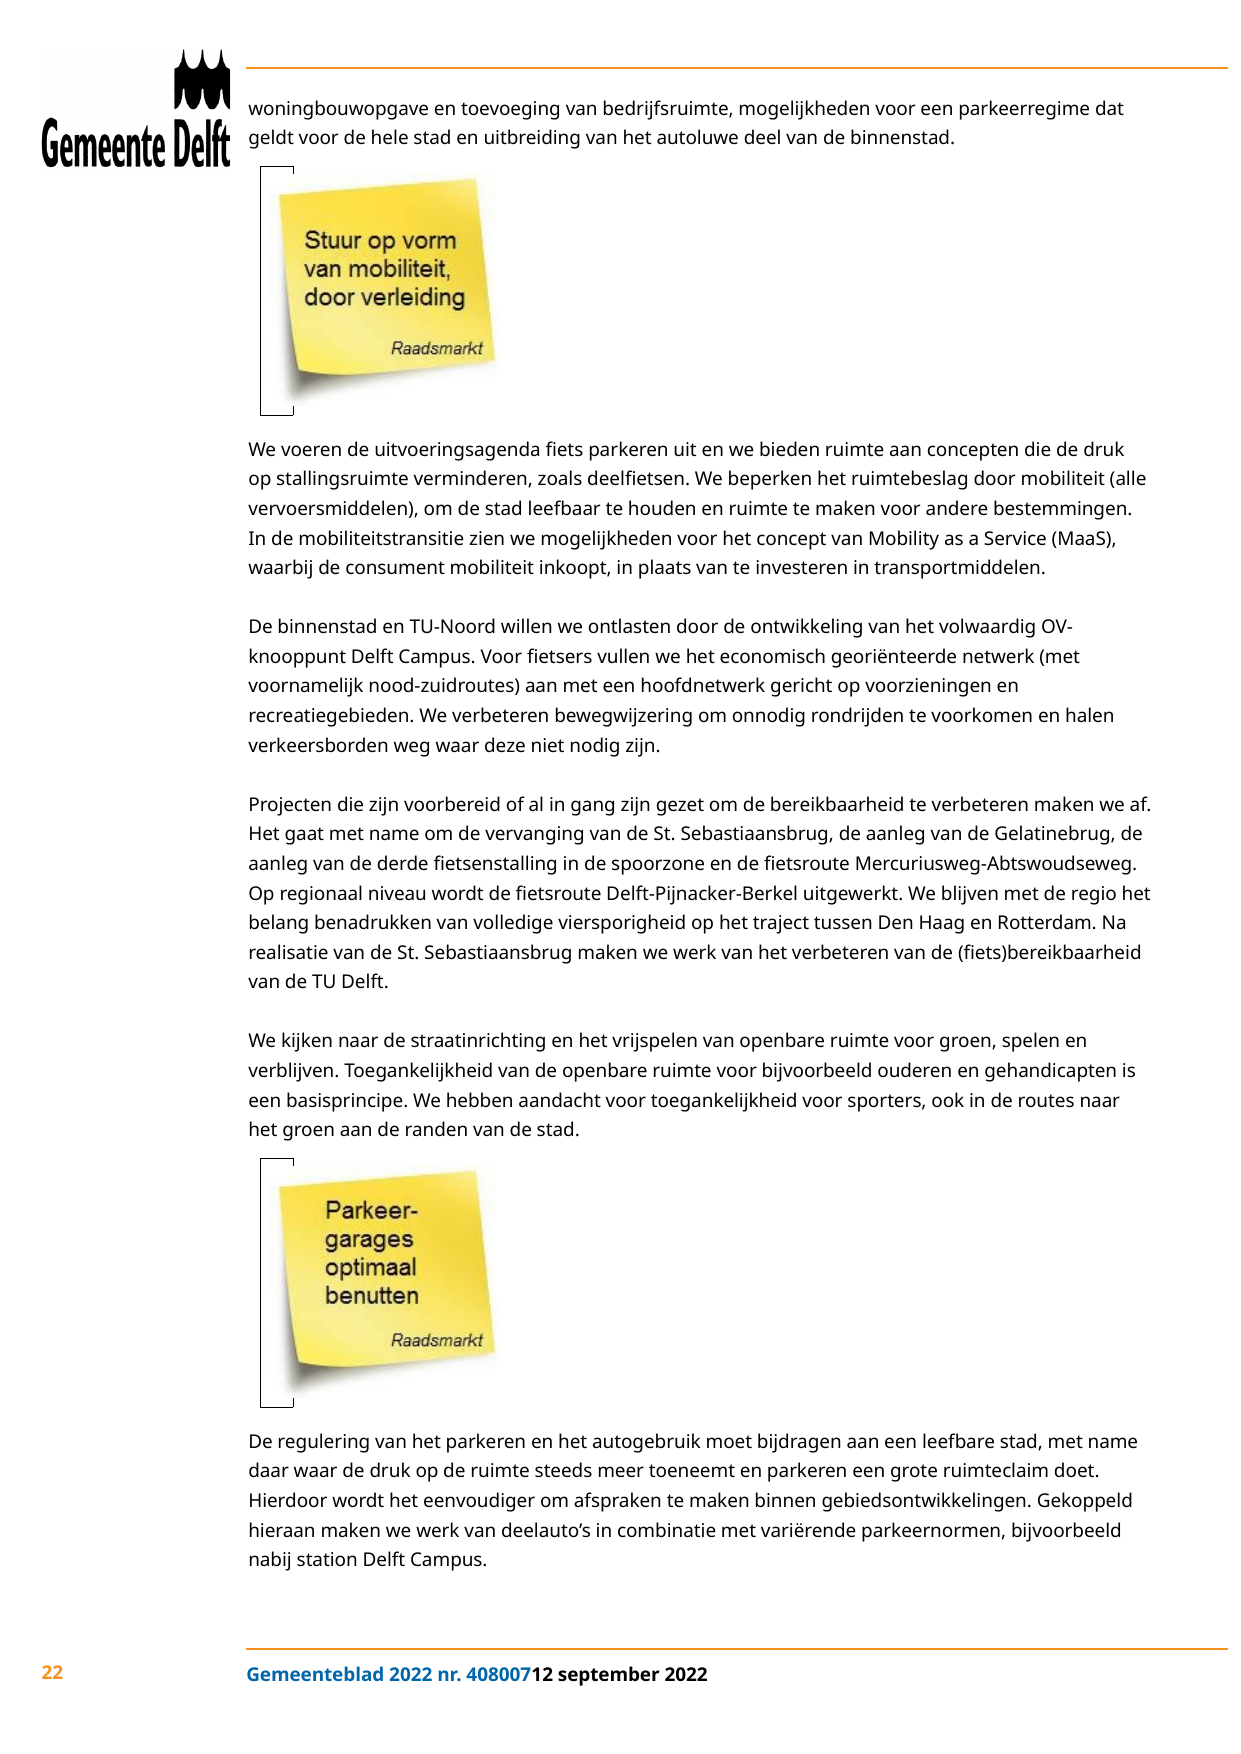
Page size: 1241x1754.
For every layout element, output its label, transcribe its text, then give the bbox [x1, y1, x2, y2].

text We kijken naar de straatinrichting en het vrijspelen van openbare ruimte voor groen, spelen en verblijven. Toegankelijkheid van de openbare ruimte voor bijvoorbeeld ouderen en gehandicapten is een basisprincipe. We hebben aandacht voor toegankelijkheid voor sporters, ook in de routes naar het groen aan de randen van de stad. [248, 1028, 1152, 1142]
picture [268, 1166, 505, 1398]
picture [268, 174, 505, 406]
text De binnenstad en TU-Noord willen we ontlasten door de ontwikkeling van het volwaardig OV-knooppunt Delft Campus. Voor fietsers vullen we het economisch georiënteerde netwerk (met voornamelijk nood-zuidroutes) aan met een hoofdnetwerk gericht op voorzieningen en recreatiegebieden. We verbeteren bewegwijzering om onnodig rondrijden te voorkomen en halen verkeersborden weg waar deze niet nodig zijn. [248, 613, 1152, 758]
text woningbouwopgave en toevoeging van bedrijfsruimte, mogelijkheden voor een parkeerregime dat geldt voor de hele stad en uitbreiding van het autoluwe deel van de binnenstad. [248, 95, 1152, 150]
text We voeren de uitvoeringsagenda fiets parkeren uit en we bieden ruimte aan concepten die de druk op stallingsruimte verminderen, zoals deelfietsen. We beperken het ruimtebeslag door mobiliteit (alle vervoersmiddelen), om de stad leefbaar te houden en ruimte te maken voor andere bestemmingen. In de mobiliteitstransitie zien we mogelijkheden voor het concept van Mobility as a Service (MaaS), waarbij de consument mobiliteit inkoopt, in plaats van te investeren in transportmiddelen. [248, 436, 1152, 580]
picture [41, 47, 231, 172]
text De regulering van het parkeren en het autogebruik moet bijdragen aan een leefbare stad, met name daar waar de druk op de ruimte steeds meer toeneemt en parkeren een grote ruimteclaim doet. Hierdoor wordt het eenvoudiger om afspraken te maken binnen gebiedsontwikkelingen. Gekoppeld hieraan maken we werk van deelauto’s in combinatie met variërende parkeernormen, bijvoorbeeld nabij station Delft Campus. [248, 1428, 1152, 1572]
text Projecten die zijn voorbereid of al in gang zijn gezet om de bereikbaarheid te verbeteren maken we af. Het gaat met name om de vervanging van de St. Sebastiaansbrug, de aanleg van de Gelatinebrug, de aanleg van de derde fietsenstalling in de spoorzone en de fietsroute Mercuriusweg-Abtswoudseweg. Op regionaal niveau wordt de fietsroute Delft-Pijnacker-Berkel uitgewerkt. We blijven met de regio het belang benadrukken van volledige viersporigheid op het traject tussen Den Haag en Rotterdam. Na realisatie van de St. Sebastiaansbrug maken we werk van het verbeteren van de (fiets)bereikbaarheid van de TU Delft. [248, 791, 1152, 994]
